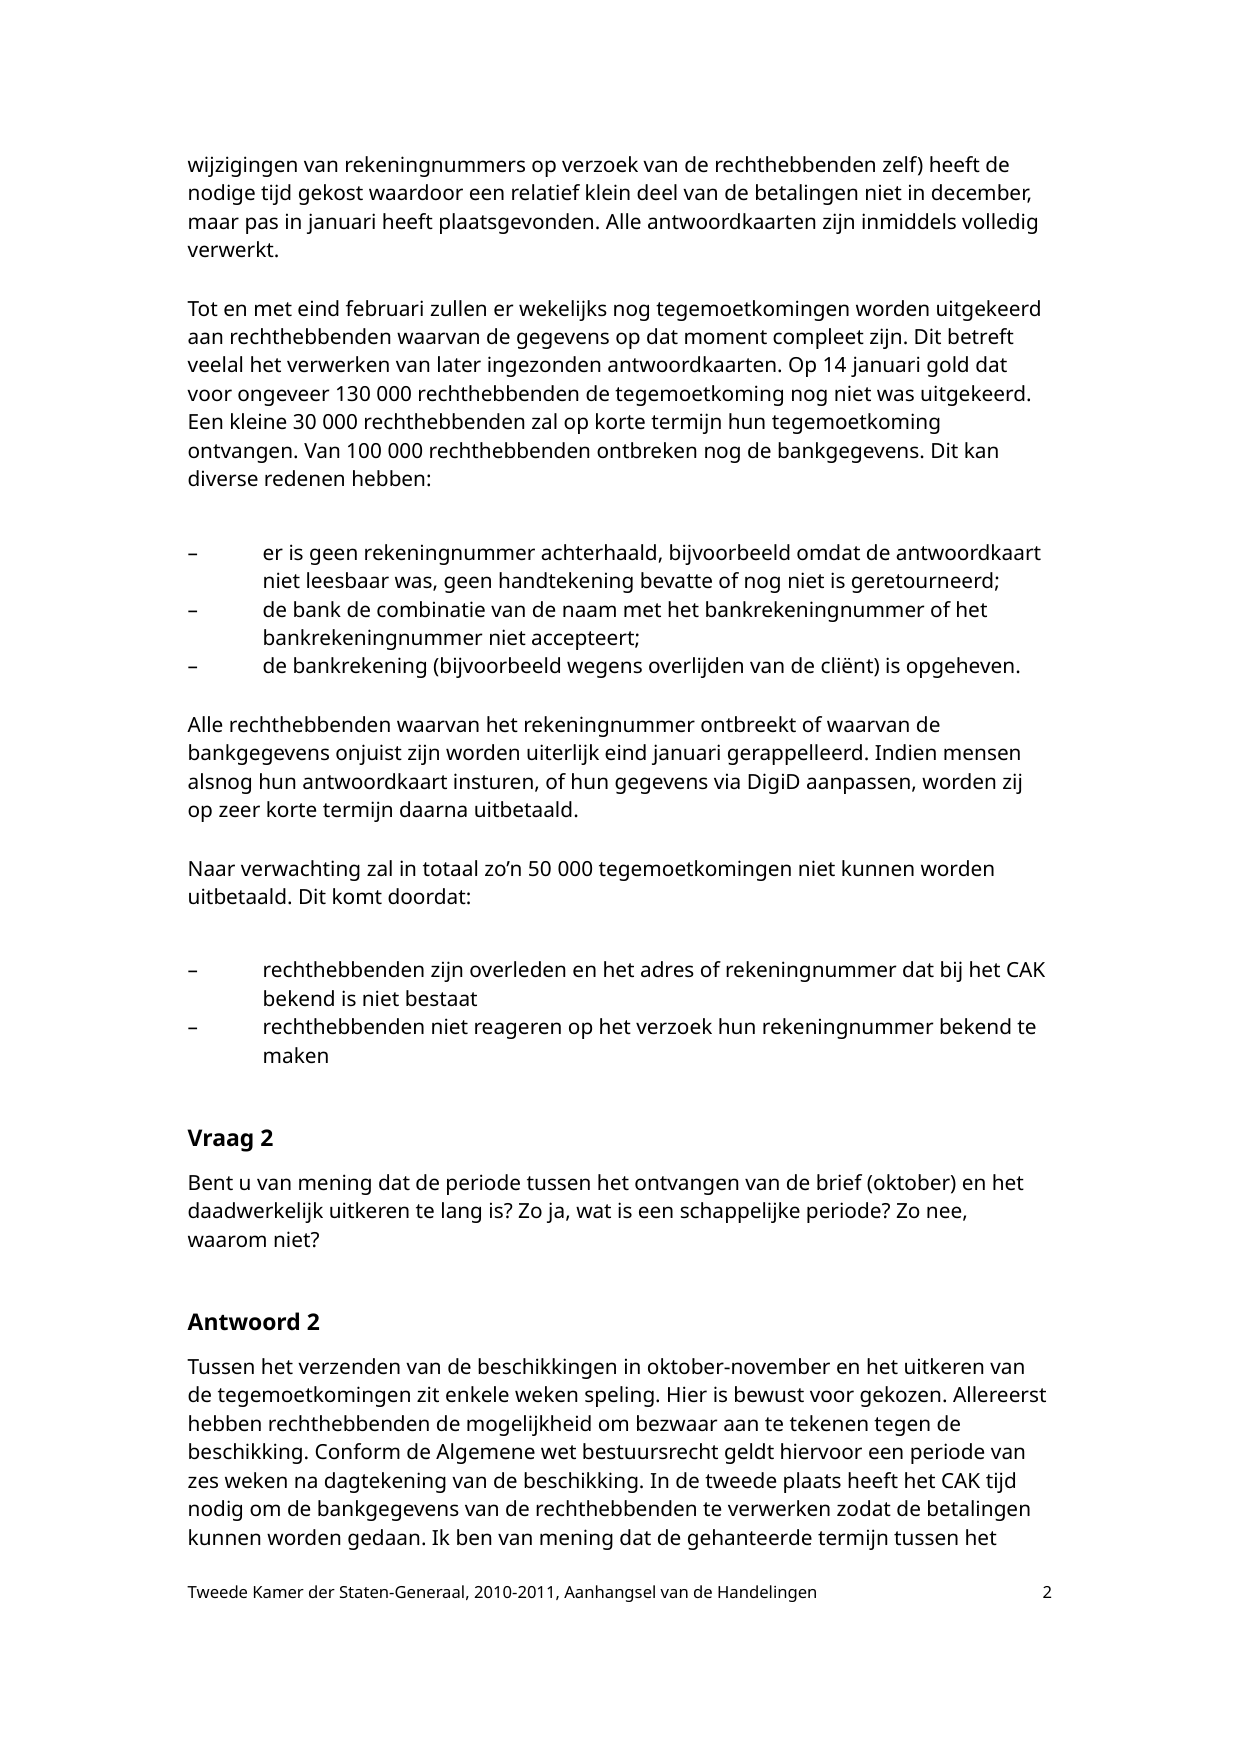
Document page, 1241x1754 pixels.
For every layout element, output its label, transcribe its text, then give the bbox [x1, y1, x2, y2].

list de bankrekening (bijvoorbeeld wegens overlijden van de cliënt) is opgeheven. [187, 652, 1053, 680]
subtitle Vraag 2 [187, 1122, 1053, 1153]
list rechthebbenden zijn overleden en het adres of rekeningnummer dat bij het CAK bekend is niet bestaat [187, 956, 1053, 1012]
text wijzigingen van rekeningnummers op verzoek van de rechthebbenden zelf) heeft de nodige tijd gekost waardoor een relatief klein deel van de betalingen niet in december, maar pas in januari heeft plaatsgevonden. Alle antwoordkaarten zijn inmiddels volledig verwerkt. [187, 150, 1053, 264]
text Tot en met eind februari zullen er wekelijks nog tegemoetkomingen worden uitgekeerd aan rechthebbenden waarvan de gegevens op dat moment compleet zijn. Dit betreft veelal het verwerken van later ingezonden antwoordkaarten. Op 14 januari gold dat voor ongeveer 130 000 rechthebbenden de tegemoetkoming nog niet was uitgekeerd. Een kleine 30 000 rechthebbenden zal op korte termijn hun tegemoetkoming ontvangen. Van 100 000 rechthebbenden ontbreken nog de bankgegevens. Dit kan diverse redenen hebben: [187, 294, 1053, 493]
list er is geen rekeningnummer achterhaald, bijvoorbeeld omdat de antwoordkaart niet leesbaar was, geen handtekening bevatte of nog niet is geretourneerd; [187, 538, 1053, 595]
list rechthebbenden niet reageren op het verzoek hun rekeningnummer bekend te maken [187, 1012, 1053, 1069]
text Bent u van mening dat de periode tussen het ontvangen van de brief (oktober) en het daadwerkelijk uitkeren te lang is? Zo ja, wat is een schappelijke periode? Zo nee, waarom niet? [187, 1168, 1053, 1253]
text Alle rechthebbenden waarvan het rekeningnummer ontbreekt of waarvan de bankgegevens onjuist zijn worden uiterlijk eind januari gerappelleerd. Indien mensen alsnog hun antwoordkaart insturen, of hun gegevens via DigiD aanpassen, worden zij op zeer korte termijn daarna uitbetaald. [187, 710, 1053, 824]
subtitle Antwoord 2 [187, 1306, 1053, 1337]
list de bank de combinatie van de naam met het bankrekeningnummer of het bankrekeningnummer niet accepteert; [187, 595, 1053, 652]
text Naar verwachting zal in totaal zo’n 50 000 tegemoetkomingen niet kunnen worden uitbetaald. Dit komt doordat: [187, 854, 1053, 911]
text Tussen het verzenden van de beschikkingen in oktober-november en het uitkeren van de tegemoetkomingen zit enkele weken speling. Hier is bewust voor gekozen. Allereerst hebben rechthebbenden de mogelijkheid om bezwaar aan te tekenen tegen de beschikking. Conform de Algemene wet bestuursrecht geldt hiervoor een periode van zes weken na dagtekening van de beschikking. In de tweede plaats heeft het CAK tijd nodig om de bankgegevens van de rechthebbenden te verwerken zodat de betalingen kunnen worden gedaan. Ik ben van mening dat de gehanteerde termijn tussen het [187, 1352, 1053, 1551]
